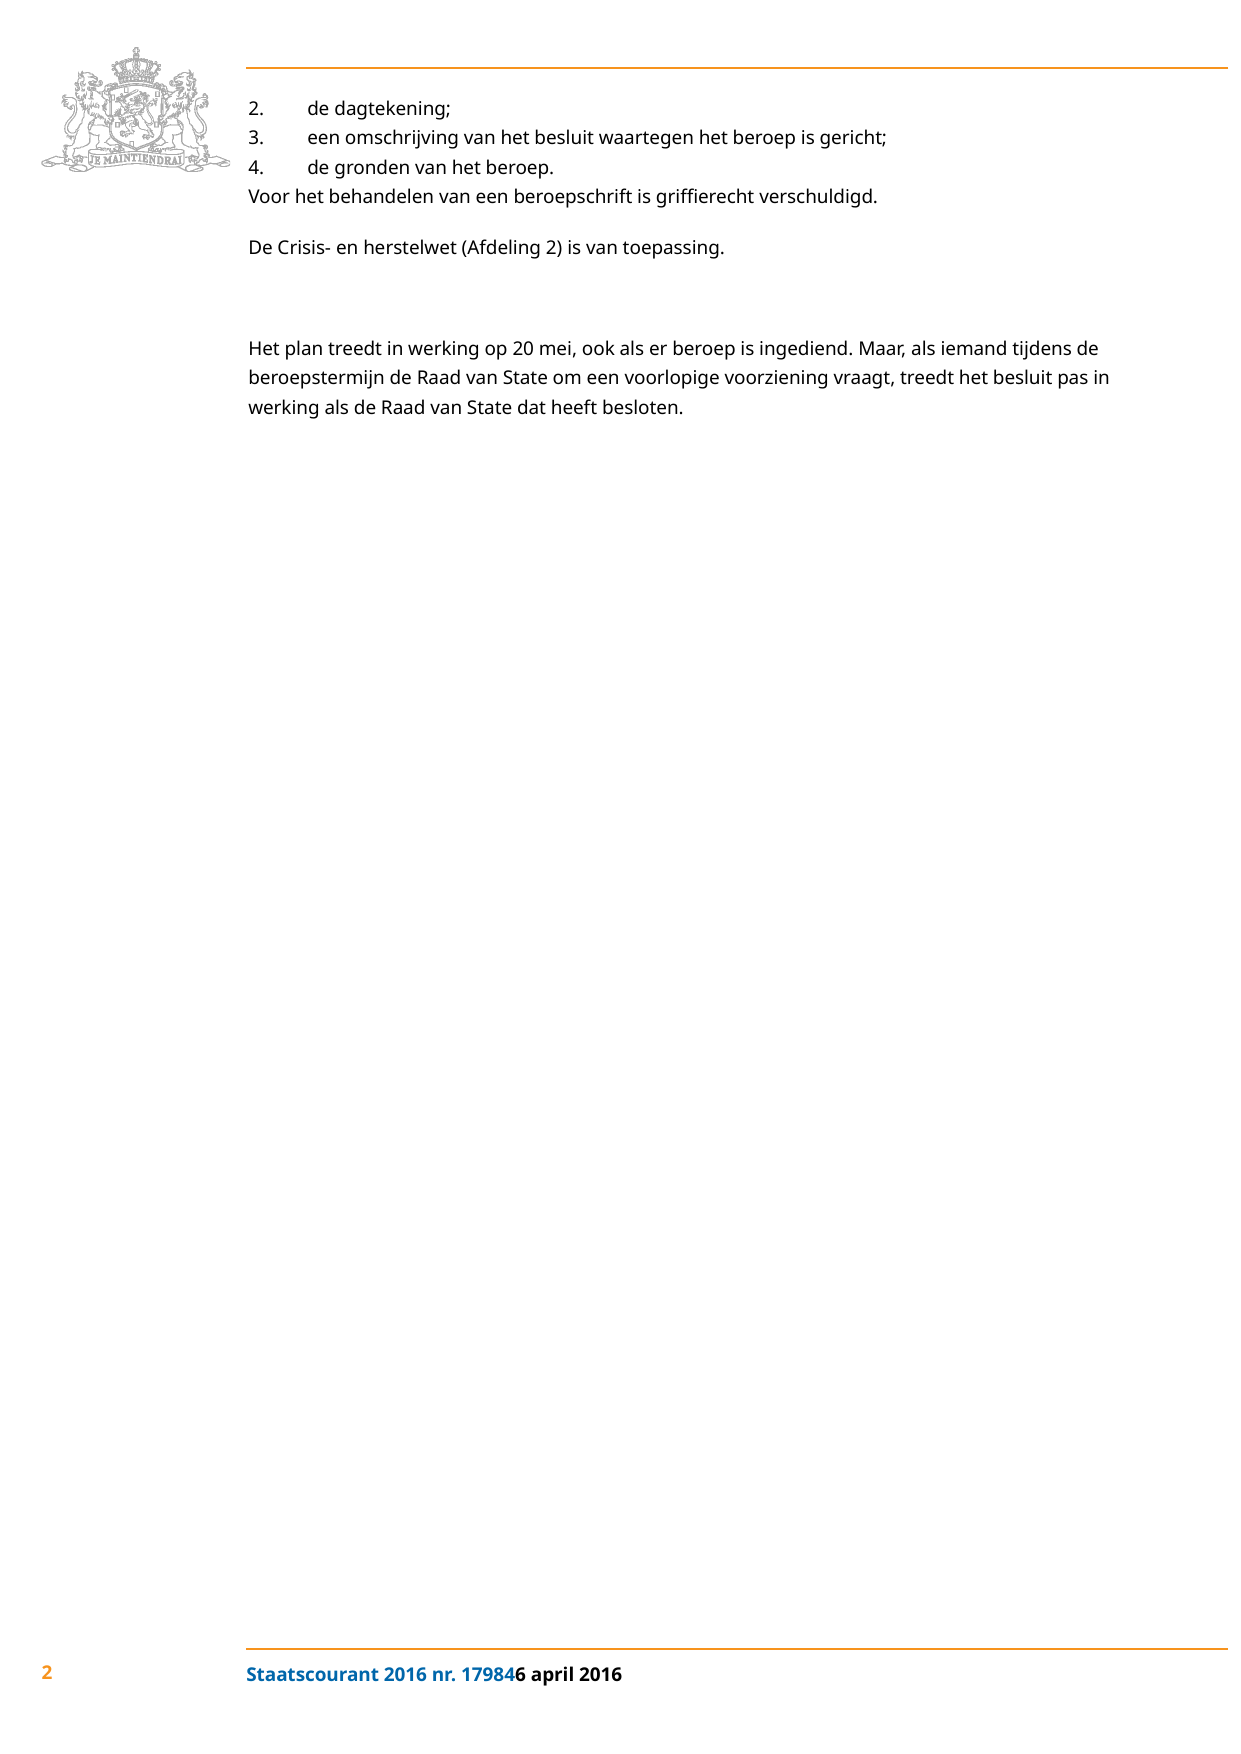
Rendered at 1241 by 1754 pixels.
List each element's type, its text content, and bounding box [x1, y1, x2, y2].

text Voor het behandelen van een beroepschrift is griffierecht verschuldigd. [248, 183, 1152, 209]
list de gronden van het beroep. [248, 154, 1152, 180]
list een omschrijving van het besluit waartegen het beroep is gericht; [248, 124, 1152, 150]
picture [41, 47, 231, 172]
text De Crisis- en herstelwet (Afdeling 2) is van toepassing. [248, 234, 1152, 260]
list de dagtekening; [248, 95, 1152, 121]
text Het plan treedt in werking op 20 mei, ook als er beroep is ingediend. Maar, als iemand tijdens de beroepstermijn de Raad van State om een voorlopige voorziening vraagt, treedt het besluit pas in werking als de Raad van State dat heeft besloten. [248, 335, 1152, 420]
